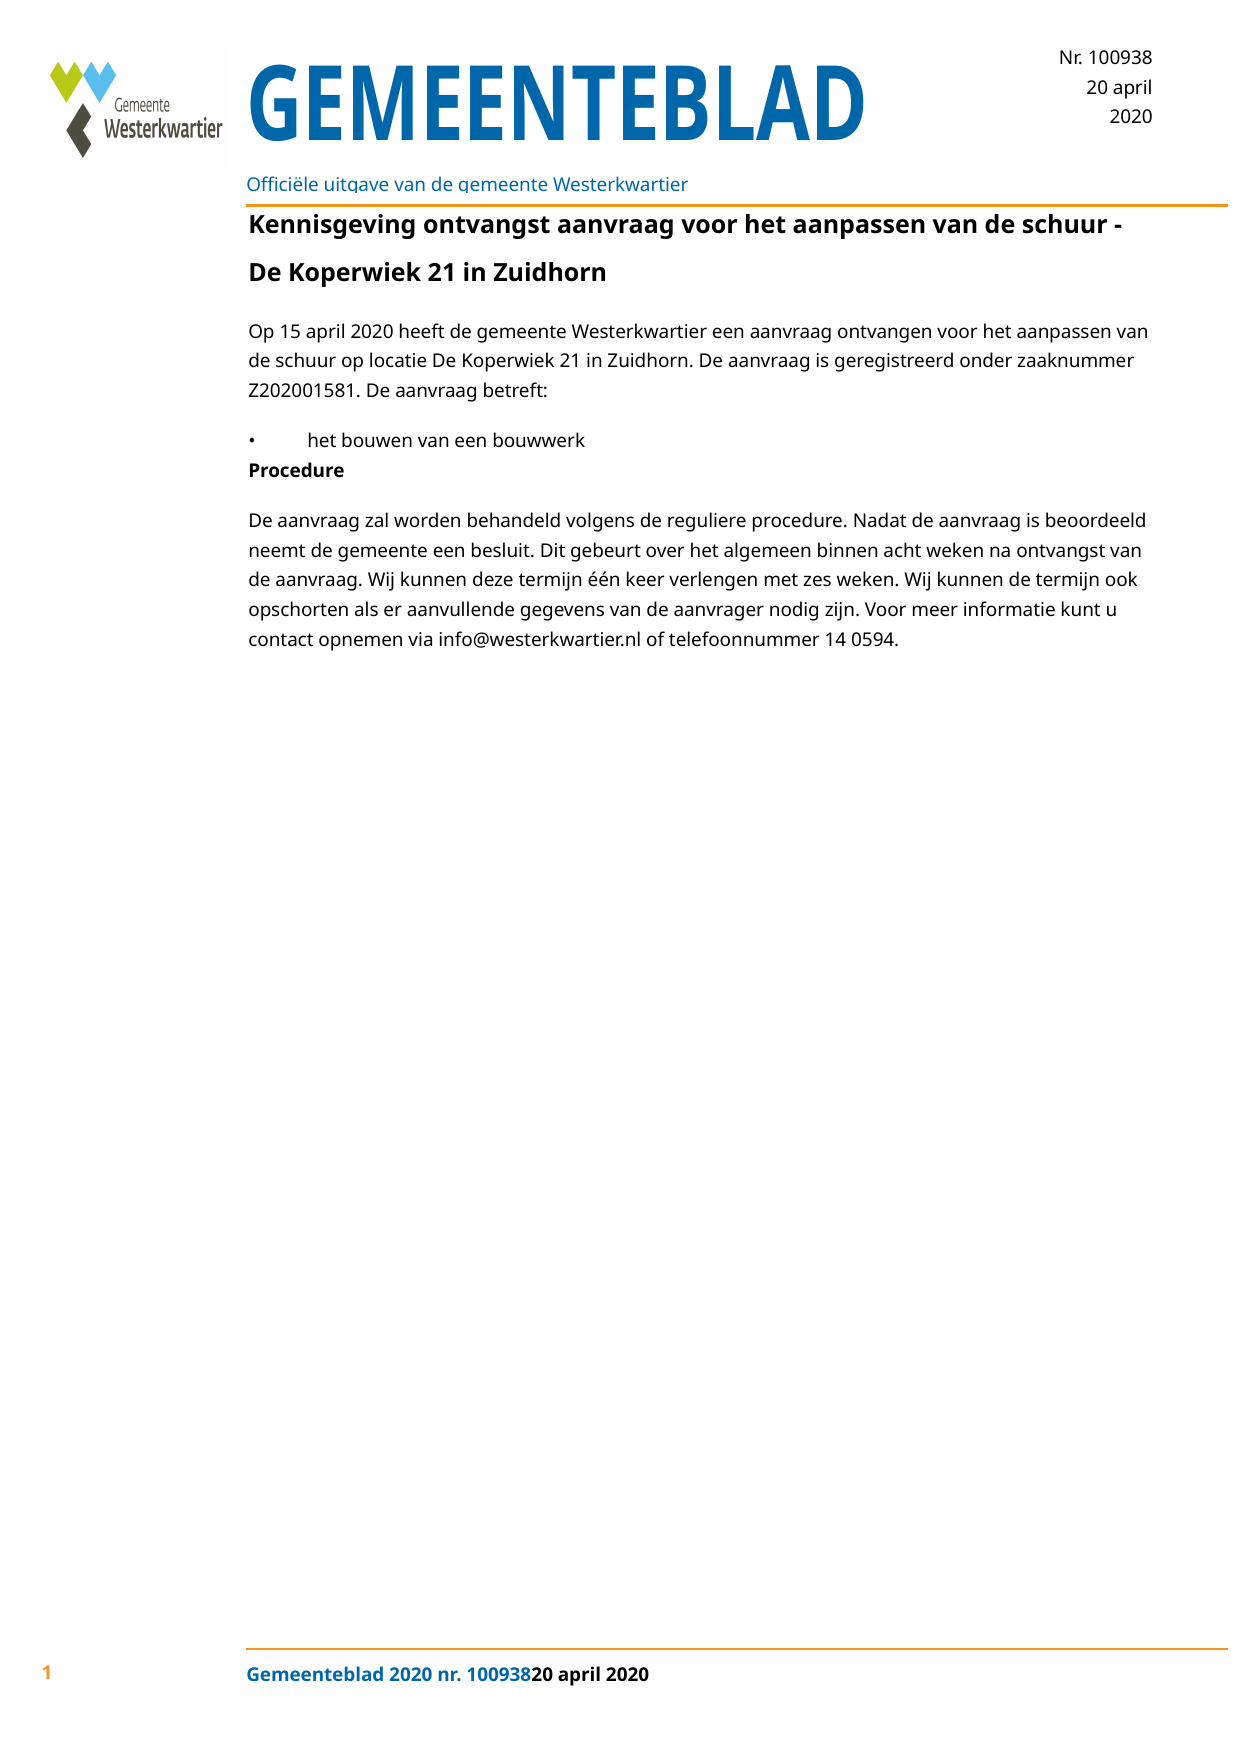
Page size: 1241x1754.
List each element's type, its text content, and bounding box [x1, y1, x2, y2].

text Procedure [248, 457, 1152, 483]
text De aanvraag zal worden behandeld volgens de reguliere procedure. Nadat de aanvraag is beoordeeld neemt de gemeente een besluit. Dit gebeurt over het algemeen binnen acht weken na ontvangst van de aanvraag. Wij kunnen deze termijn één keer verlengen met zes weken. Wij kunnen de termijn ook opschorten als er aanvullende gegevens van de aanvrager nodig zijn. Voor meer informatie kunt u contact opnemen via info@westerkwartier.nl of telefoonnummer 14 0594. [248, 507, 1152, 652]
list het bouwen van een bouwwerk [248, 427, 1152, 453]
text Op 15 april 2020 heeft de gemeente Westerkwartier een aanvraag ontvangen voor het aanpassen van de schuur op locatie De Koperwiek 21 in Zuidhorn. De aanvraag is geregistreerd onder zaaknummer Z202001581. De aanvraag betreft: [248, 318, 1152, 403]
picture [41, 47, 231, 172]
text Kennisgeving ontvangst aanvraag voor het aanpassen van de schuur - De Koperwiek 21 in Zuidhorn [248, 207, 1152, 288]
